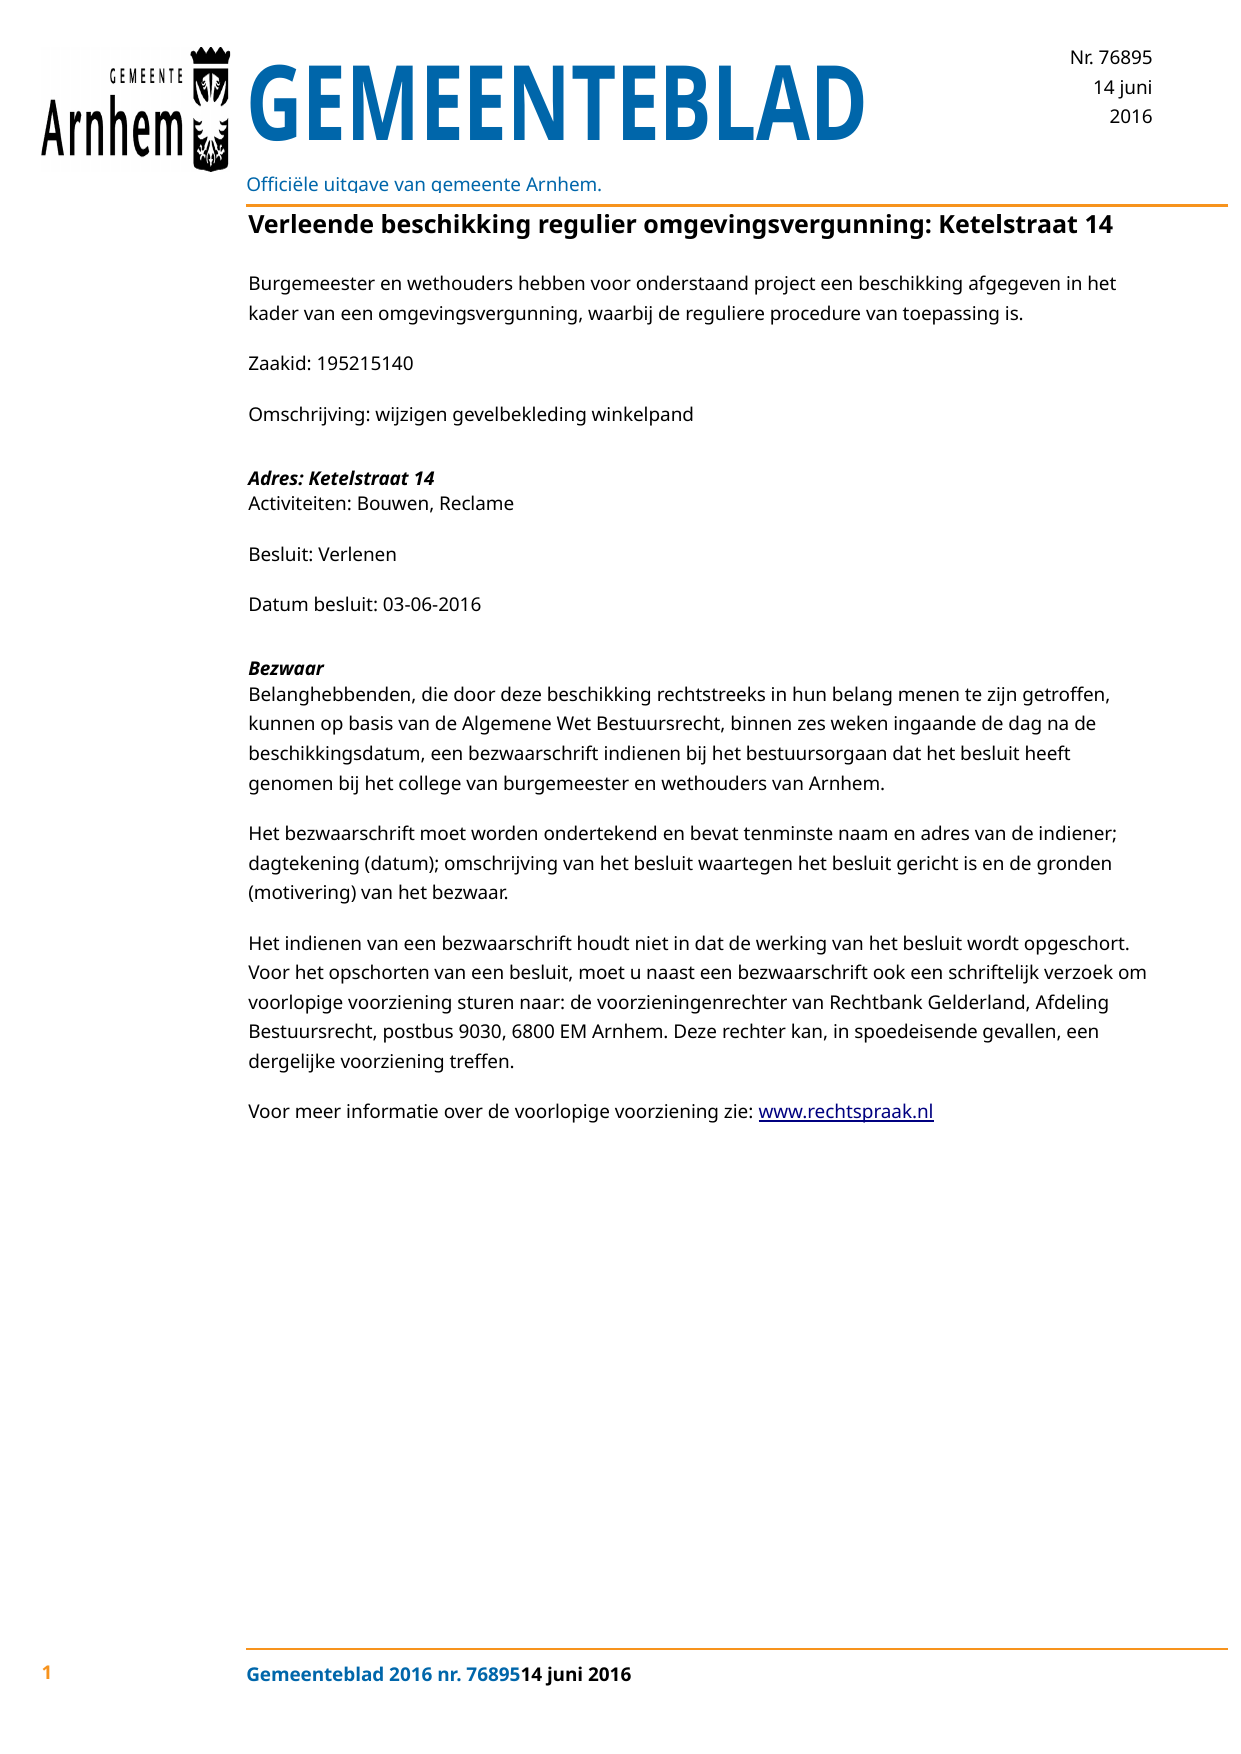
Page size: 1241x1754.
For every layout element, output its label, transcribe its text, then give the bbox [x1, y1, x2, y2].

text Bezwaar [248, 655, 1152, 681]
text Het indienen van een bezwaarschrift houdt niet in dat de werking van het besluit wordt opgeschort. Voor het opschorten van een besluit, moet u naast een bezwaarschrift ook een schriftelijk verzoek om voorlopige voorziening sturen naar: de voorzieningenrechter van Rechtbank Gelderland, Afdeling Bestuursrecht, postbus 9030, 6800 EM Arnhem. Deze rechter kan, in spoedeisende gevallen, een dergelijke voorziening treffen. [248, 930, 1152, 1074]
text Belanghebbenden, die door deze beschikking rechtstreeks in hun belang menen te zijn getroffen, kunnen op basis van de Algemene Wet Bestuursrecht, binnen zes weken ingaande de dag na de beschikkingsdatum, een bezwaarschrift indienen bij het bestuursorgaan dat het besluit heeft genomen bij het college van burgemeester en wethouders van Arnhem. [248, 681, 1152, 795]
text Datum besluit: 03-06-2016 [248, 591, 1152, 617]
text Adres: Ketelstraat 14 [248, 465, 1152, 490]
text Omschrijving: wijzigen gevelbekleding winkelpand [248, 401, 1152, 426]
text Besluit: Verlenen [248, 541, 1152, 567]
picture [41, 47, 231, 172]
text Voor meer informatie over de voorlopige voorziening zie: www.rechtspraak.nl [248, 1098, 1152, 1124]
text Activiteiten: Bouwen, Reclame [248, 490, 1152, 516]
text Verleende beschikking regulier omgevingsvergunning: Ketelstraat 14 [248, 207, 1152, 241]
text Zaakid: 195215140 [248, 350, 1152, 376]
text Het bezwaarschrift moet worden ondertekend en bevat tenminste naam en adres van de indiener; dagtekening (datum); omschrijving van het besluit waartegen het besluit gericht is en de gronden (motivering) van het bezwaar. [248, 820, 1152, 905]
text Burgemeester en wethouders hebben voor onderstaand project een beschikking afgegeven in het kader van een omgevingsvergunning, waarbij de reguliere procedure van toepassing is. [248, 270, 1152, 326]
